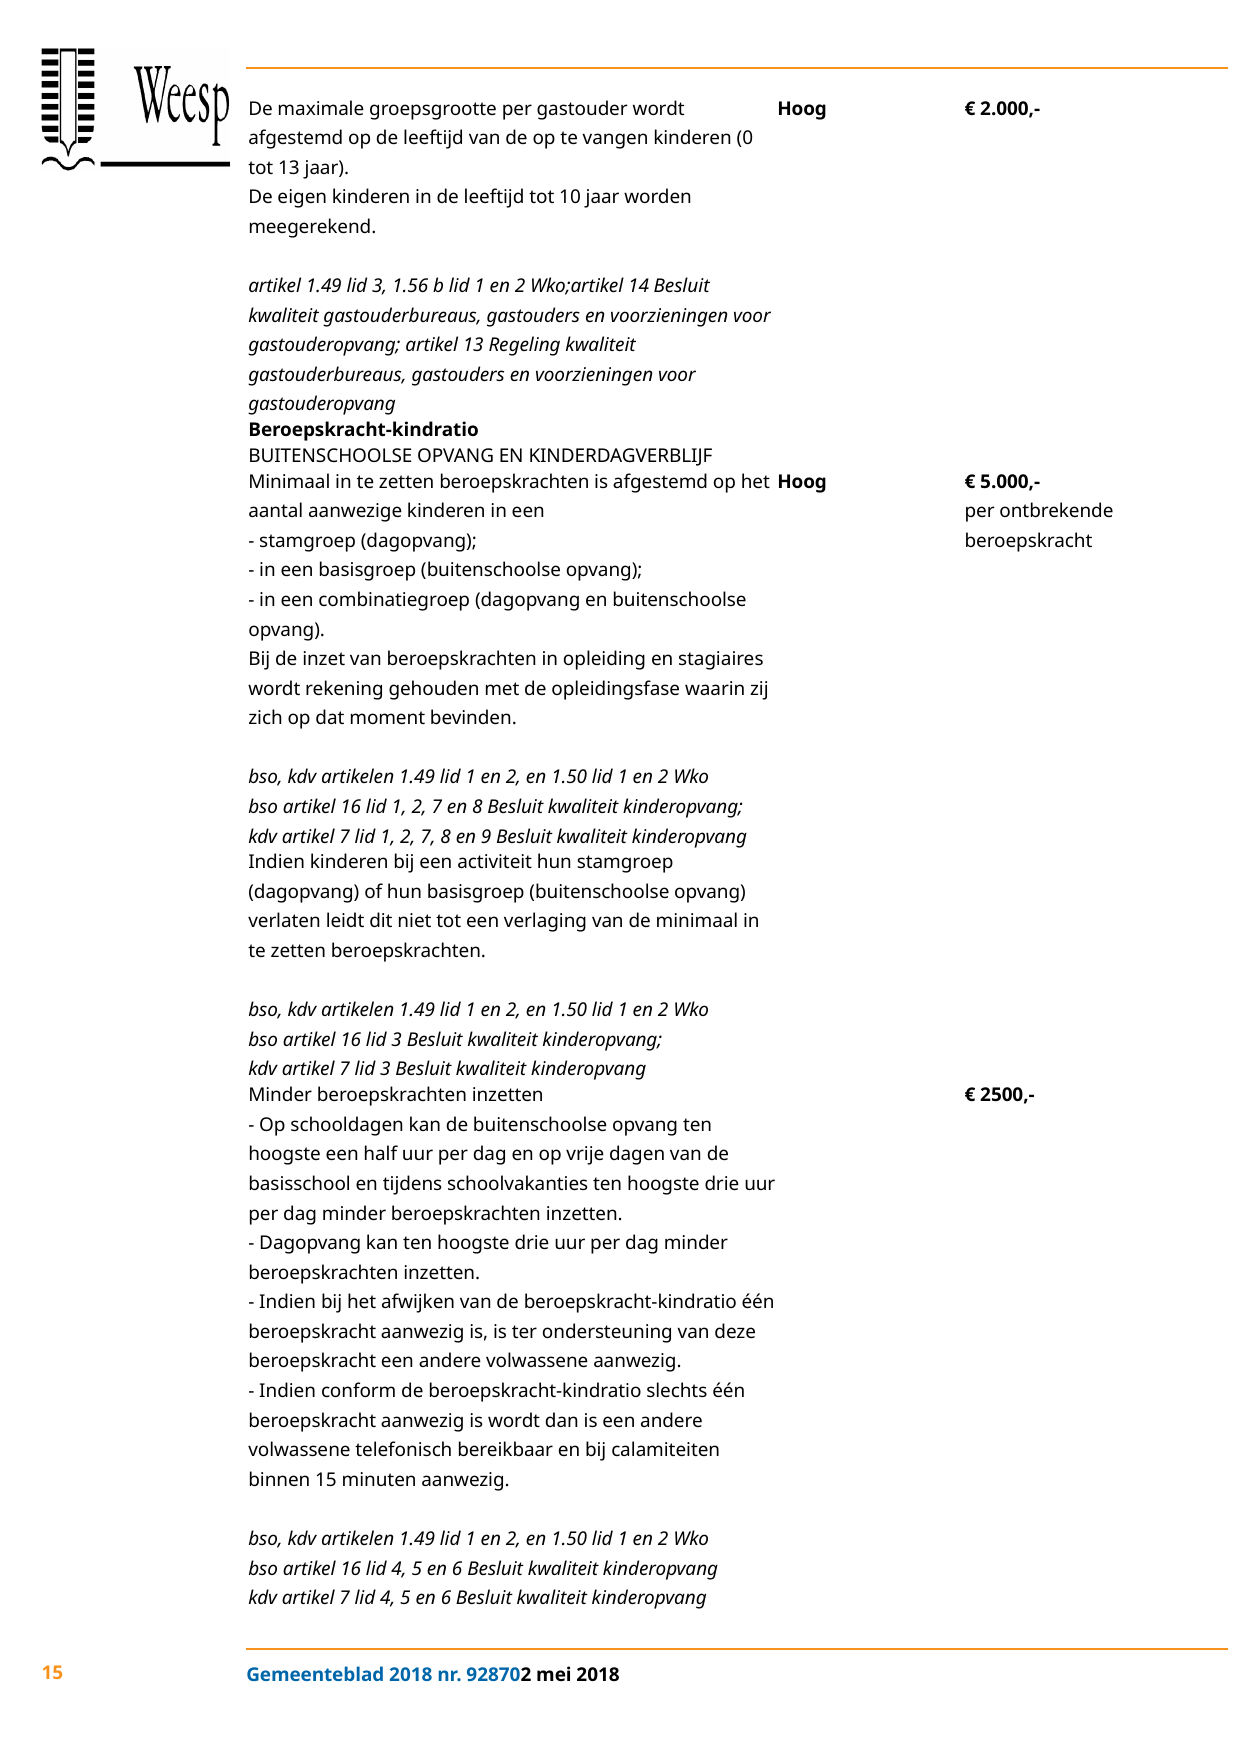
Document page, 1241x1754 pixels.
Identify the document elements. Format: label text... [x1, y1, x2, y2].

table_cell Minder beroepskrachten inzetten - Op schooldagen kan de buitenschoolse opvang ten hoogste een half uur per dag en op vrije dagen van de basisschool en tijdens schoolvakanties ten hoogste drie uur per dag minder beroepskrachten inzetten. - Dagopvang kan ten hoogste drie uur per dag minder beroepskrachten inzetten. - Indien bij het afwijken van de beroepskracht-kindratio één beroepskracht aanwezig is, is ter ondersteuning van deze beroepskracht een andere volwassene aanwezig. - Indien conform de beroepskracht-kindratio slechts één beroepskracht aanwezig is wordt dan is een andere volwassene telefonisch bereikbaar en bij calamiteiten binnen 15 minuten aanwezig. bso, kdv artikelen 1.49 lid 1 en 2, en 1.50 lid 1 en 2 Wko bso artikel 16 lid 4, 5 en 6 Besluit kwaliteit kinderopvang kdv artikel 7 lid 4, 5 en 6 Besluit kwaliteit kinderopvang [248, 1081, 777, 1610]
table_cell De maximale groepsgrootte per gastouder wordt afgestemd op de leeftijd van de op te vangen kinderen (0 tot 13 jaar). De eigen kinderen in de leeftijd tot 10 jaar worden meegerekend. artikel 1.49 lid 3, 1.56 b lid 1 en 2 Wko;artikel 14 Besluit kwaliteit gastouderbureaus, gastouders en voorzieningen voor gastouderopvang; artikel 13 Regeling kwaliteit gastouderbureaus, gastouders en voorzieningen voor gastouderopvang [248, 95, 777, 416]
table_cell Beroepskracht-kindratio [248, 416, 1152, 442]
table_cell [964, 849, 1152, 1081]
table_cell € 2500,- [964, 1081, 1152, 1610]
table_cell Hoog [777, 95, 964, 416]
table_cell Indien kinderen bij een activiteit hun stamgroep (dagopvang) of hun basisgroep (buitenschoolse opvang) verlaten leidt dit niet tot een verlaging van de minimaal in te zetten beroepskrachten. bso, kdv artikelen 1.49 lid 1 en 2, en 1.50 lid 1 en 2 Wko bso artikel 16 lid 3 Besluit kwaliteit kinderopvang; kdv artikel 7 lid 3 Besluit kwaliteit kinderopvang [248, 849, 777, 1081]
table_cell BUITENSCHOOLSE OPVANG EN KINDERDAGVERBLIJF [248, 442, 1152, 468]
table_cell [777, 849, 964, 1081]
table_cell € 2.000,- [964, 95, 1152, 416]
table_cell Hoog [777, 468, 964, 848]
table_cell Minimaal in te zetten beroepskrachten is afgestemd op het aantal aanwezige kinderen in een - stamgroep (dagopvang); - in een basisgroep (buitenschoolse opvang); - in een combinatiegroep (dagopvang en buitenschoolse opvang). Bij de inzet van beroepskrachten in opleiding en stagiaires wordt rekening gehouden met de opleidingsfase waarin zij zich op dat moment bevinden. bso, kdv artikelen 1.49 lid 1 en 2, en 1.50 lid 1 en 2 Wko bso artikel 16 lid 1, 2, 7 en 8 Besluit kwaliteit kinderopvang; kdv artikel 7 lid 1, 2, 7, 8 en 9 Besluit kwaliteit kinderopvang [248, 468, 777, 848]
table_cell [777, 1081, 964, 1610]
picture [41, 47, 231, 172]
table_cell € 5.000,- per ontbrekende beroepskracht [964, 468, 1152, 848]
